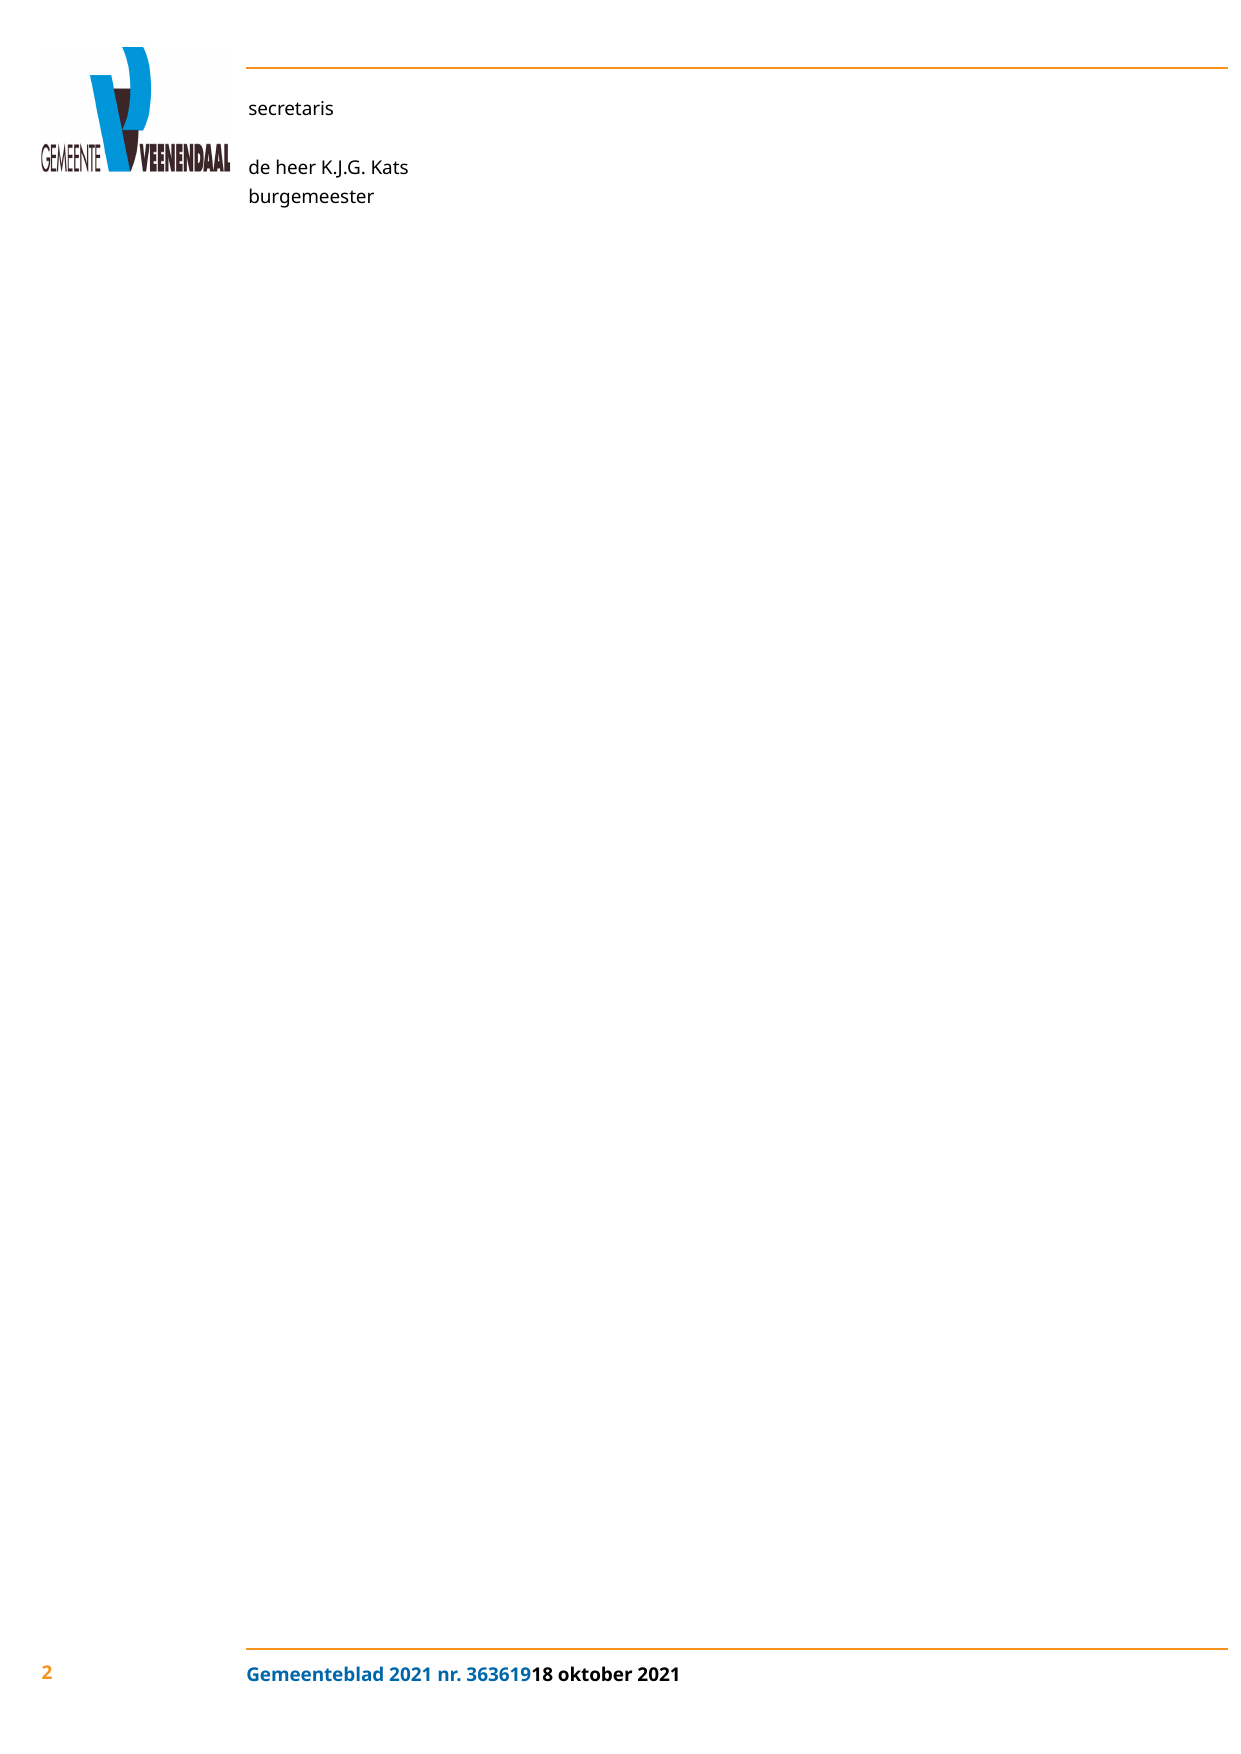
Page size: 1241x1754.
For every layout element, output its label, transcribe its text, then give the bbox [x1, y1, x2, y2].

text burgemeester [248, 183, 1152, 209]
picture [123, 47, 231, 172]
text de heer K.J.G. Kats [248, 154, 1152, 180]
picture [41, 47, 130, 172]
text secretaris [248, 95, 1152, 121]
